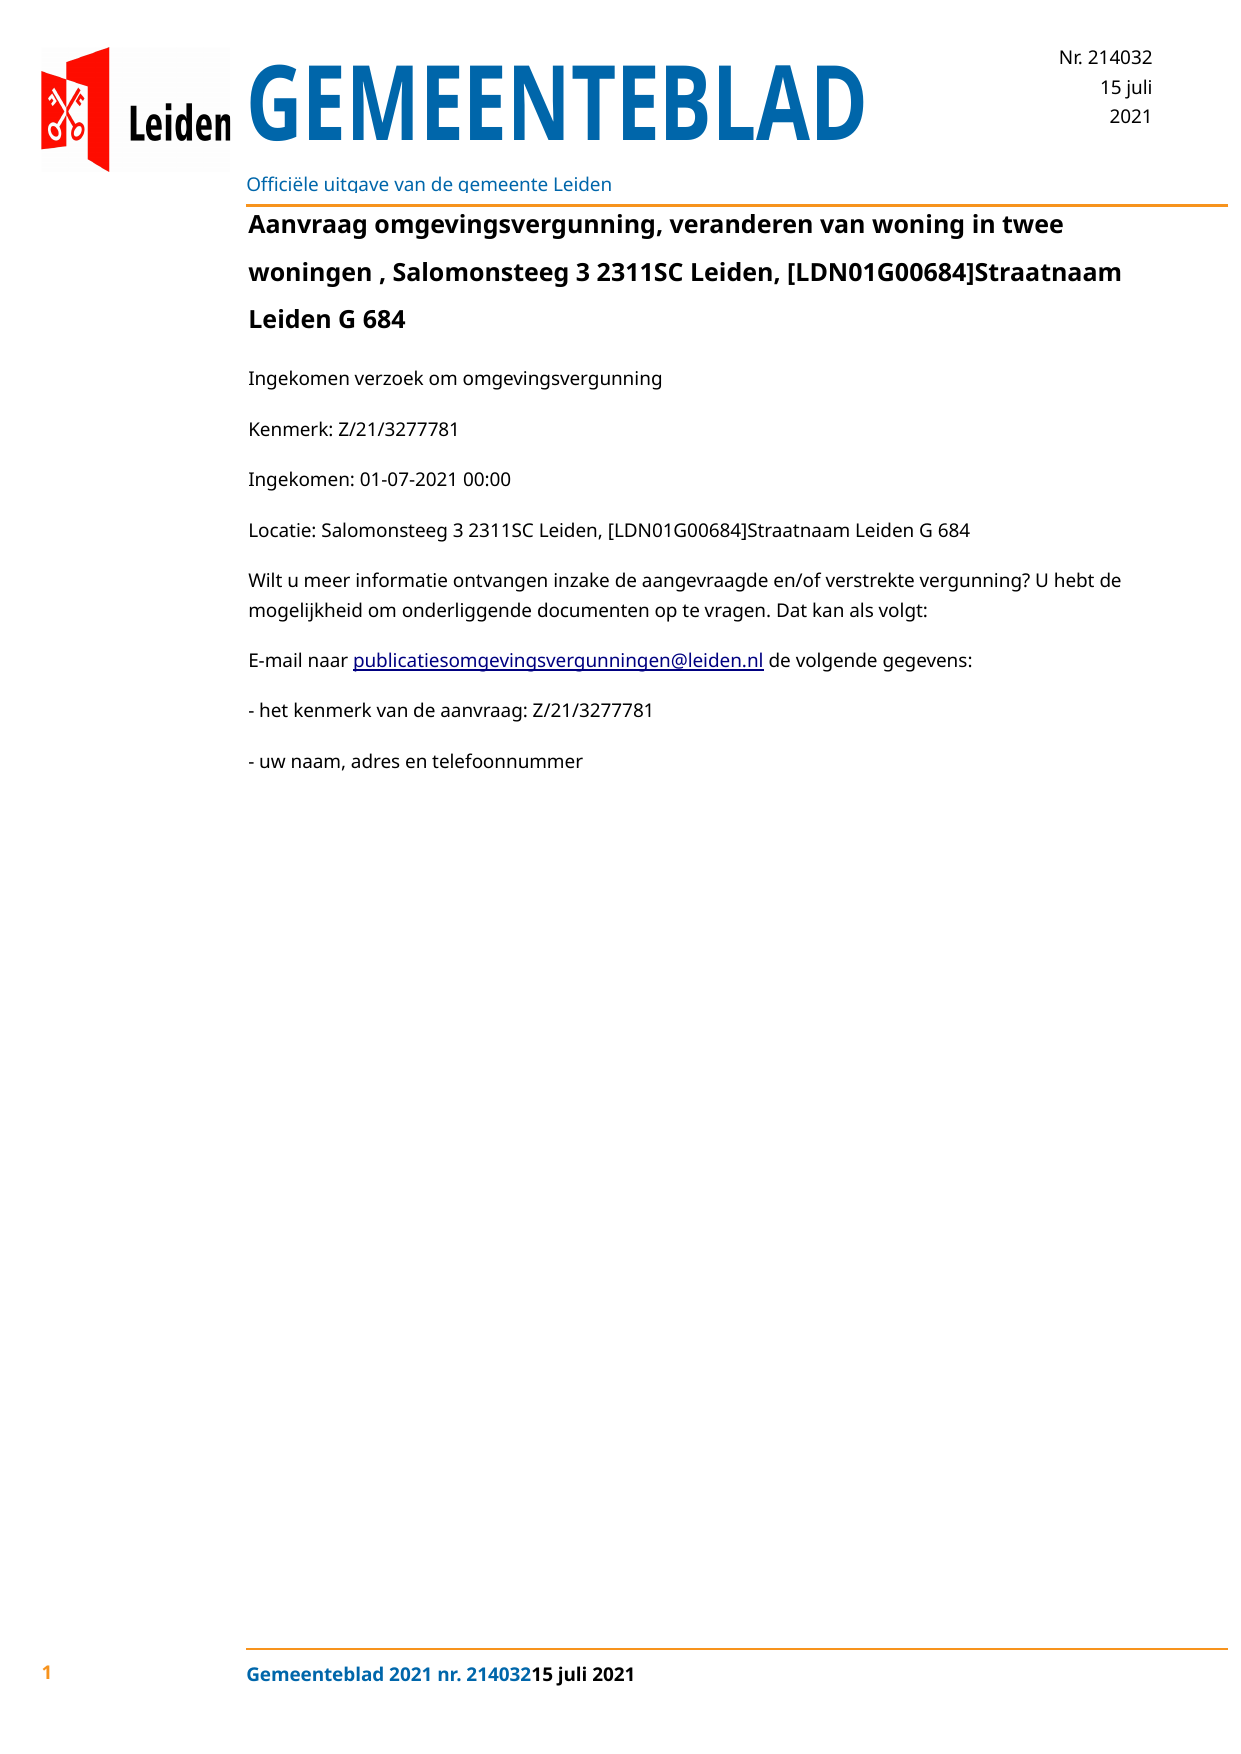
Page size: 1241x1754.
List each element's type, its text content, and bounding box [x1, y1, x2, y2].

text E-mail naar publicatiesomgevingsvergunningen@leiden.nl de volgende gegevens: [248, 647, 1152, 673]
text - het kenmerk van de aanvraag: Z/21/3277781 [248, 698, 1152, 723]
text - uw naam, adres en telefoonnummer [248, 748, 1152, 774]
picture [41, 47, 231, 172]
text Wilt u meer informatie ontvangen inzake de aangevraagde en/of verstrekte vergunning? U hebt de mogelijkheid om onderliggende documenten op te vragen. Dat kan als volgt: [248, 567, 1152, 622]
text Ingekomen: 01-07-2021 00:00 [248, 466, 1152, 492]
text Ingekomen verzoek om omgevingsvergunning [248, 366, 1152, 391]
text Aanvraag omgevingsvergunning, veranderen van woning in twee woningen , Salomonsteeg 3 2311SC Leiden, [LDN01G00684]Straatnaam Leiden G 684 [248, 207, 1152, 336]
text Kenmerk: Z/21/3277781 [248, 416, 1152, 442]
text Locatie: Salomonsteeg 3 2311SC Leiden, [LDN01G00684]Straatnaam Leiden G 684 [248, 517, 1152, 542]
